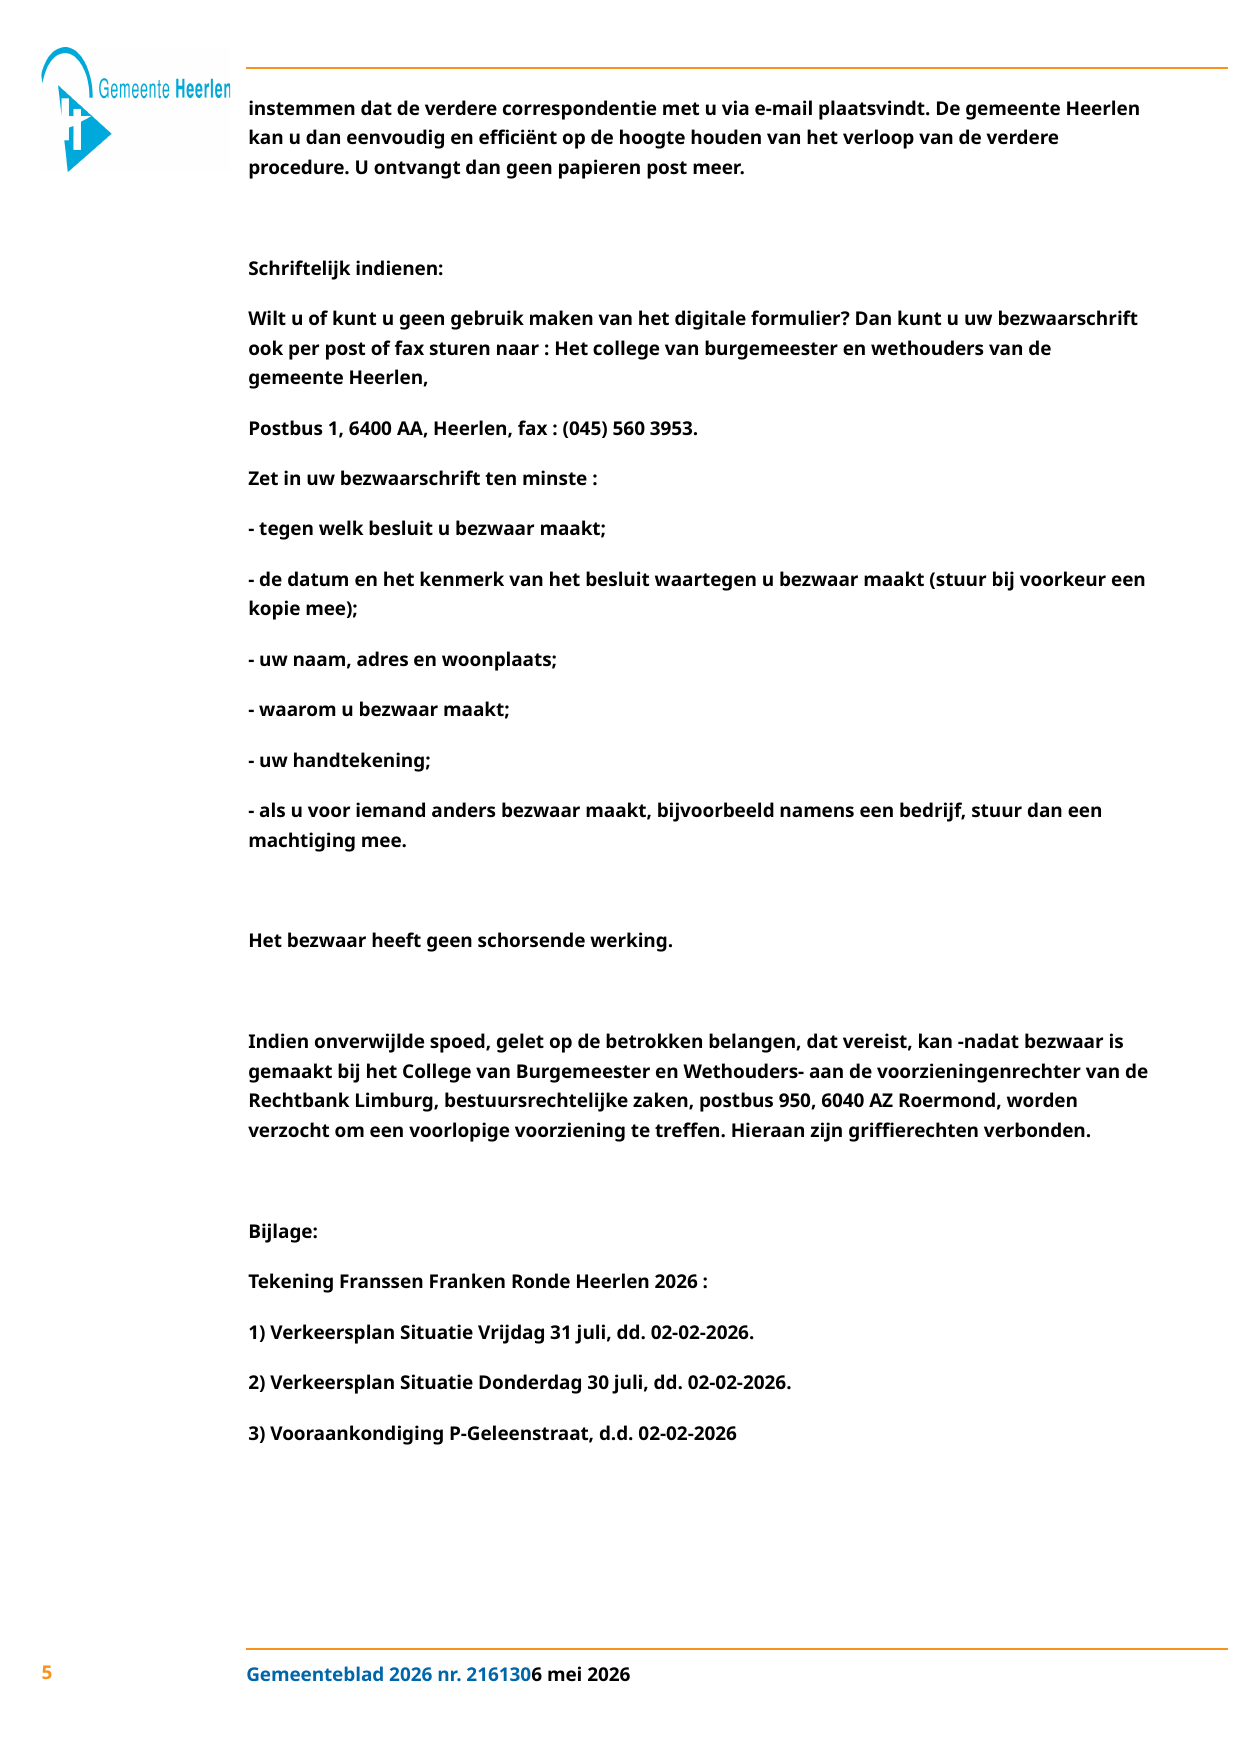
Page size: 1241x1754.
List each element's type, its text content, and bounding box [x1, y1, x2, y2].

text Indien onverwijlde spoed, gelet op de betrokken belangen, dat vereist, kan -nadat bezwaar is gemaakt bij het College van Burgemeester en Wethouders- aan de voorzieningenrechter van de Rechtbank Limburg, bestuursrechtelijke zaken, postbus 950, 6040 AZ Roermond, worden verzocht om een voorlopige voorziening te treffen. Hieraan zijn griffierechten verbonden. [248, 1028, 1152, 1143]
text Postbus 1, 6400 AA, Heerlen, fax : (045) 560 3953. [248, 415, 1152, 441]
text Zet in uw bezwaarschrift ten minste : [248, 465, 1152, 491]
text - uw naam, adres en woonplaats; [248, 646, 1152, 672]
text Schriftelijk indienen: [248, 255, 1152, 281]
text - tegen welk besluit u bezwaar maakt; [248, 516, 1152, 541]
text Het bezwaar heeft geen schorsende werking. [248, 928, 1152, 953]
text instemmen dat de verdere correspondentie met u via e-mail plaatsvindt. De gemeente Heerlen kan u dan eenvoudig en efficiënt op de hoogte houden van het verloop van de verdere procedure. U ontvangt dan geen papieren post meer. [248, 95, 1152, 180]
text Tekening Franssen Franken Ronde Heerlen 2026 : [248, 1268, 1152, 1294]
text Bijlage: [248, 1218, 1152, 1244]
text - de datum en het kenmerk van het besluit waartegen u bezwaar maakt (stuur bij voorkeur een kopie mee); [248, 566, 1152, 621]
text Wilt u of kunt u geen gebruik maken van het digitale formulier? Dan kunt u uw bezwaarschrift ook per post of fax sturen naar : Het college van burgemeester en wethouders van de gemeente Heerlen, [248, 305, 1152, 390]
text - uw handtekening; [248, 747, 1152, 773]
picture [41, 47, 231, 172]
text 3) Vooraankondiging P-Geleenstraat, d.d. 02-02-2026 [248, 1420, 1152, 1446]
picture [41, 47, 59, 70]
text - waarom u bezwaar maakt; [248, 696, 1152, 722]
text 1) Verkeersplan Situatie Vrijdag 31 juli, dd. 02-02-2026. [248, 1319, 1152, 1345]
text - als u voor iemand anders bezwaar maakt, bijvoorbeeld namens een bedrijf, stuur dan een machtiging mee. [248, 797, 1152, 853]
text 2) Verkeersplan Situatie Donderdag 30 juli, dd. 02-02-2026. [248, 1369, 1152, 1395]
